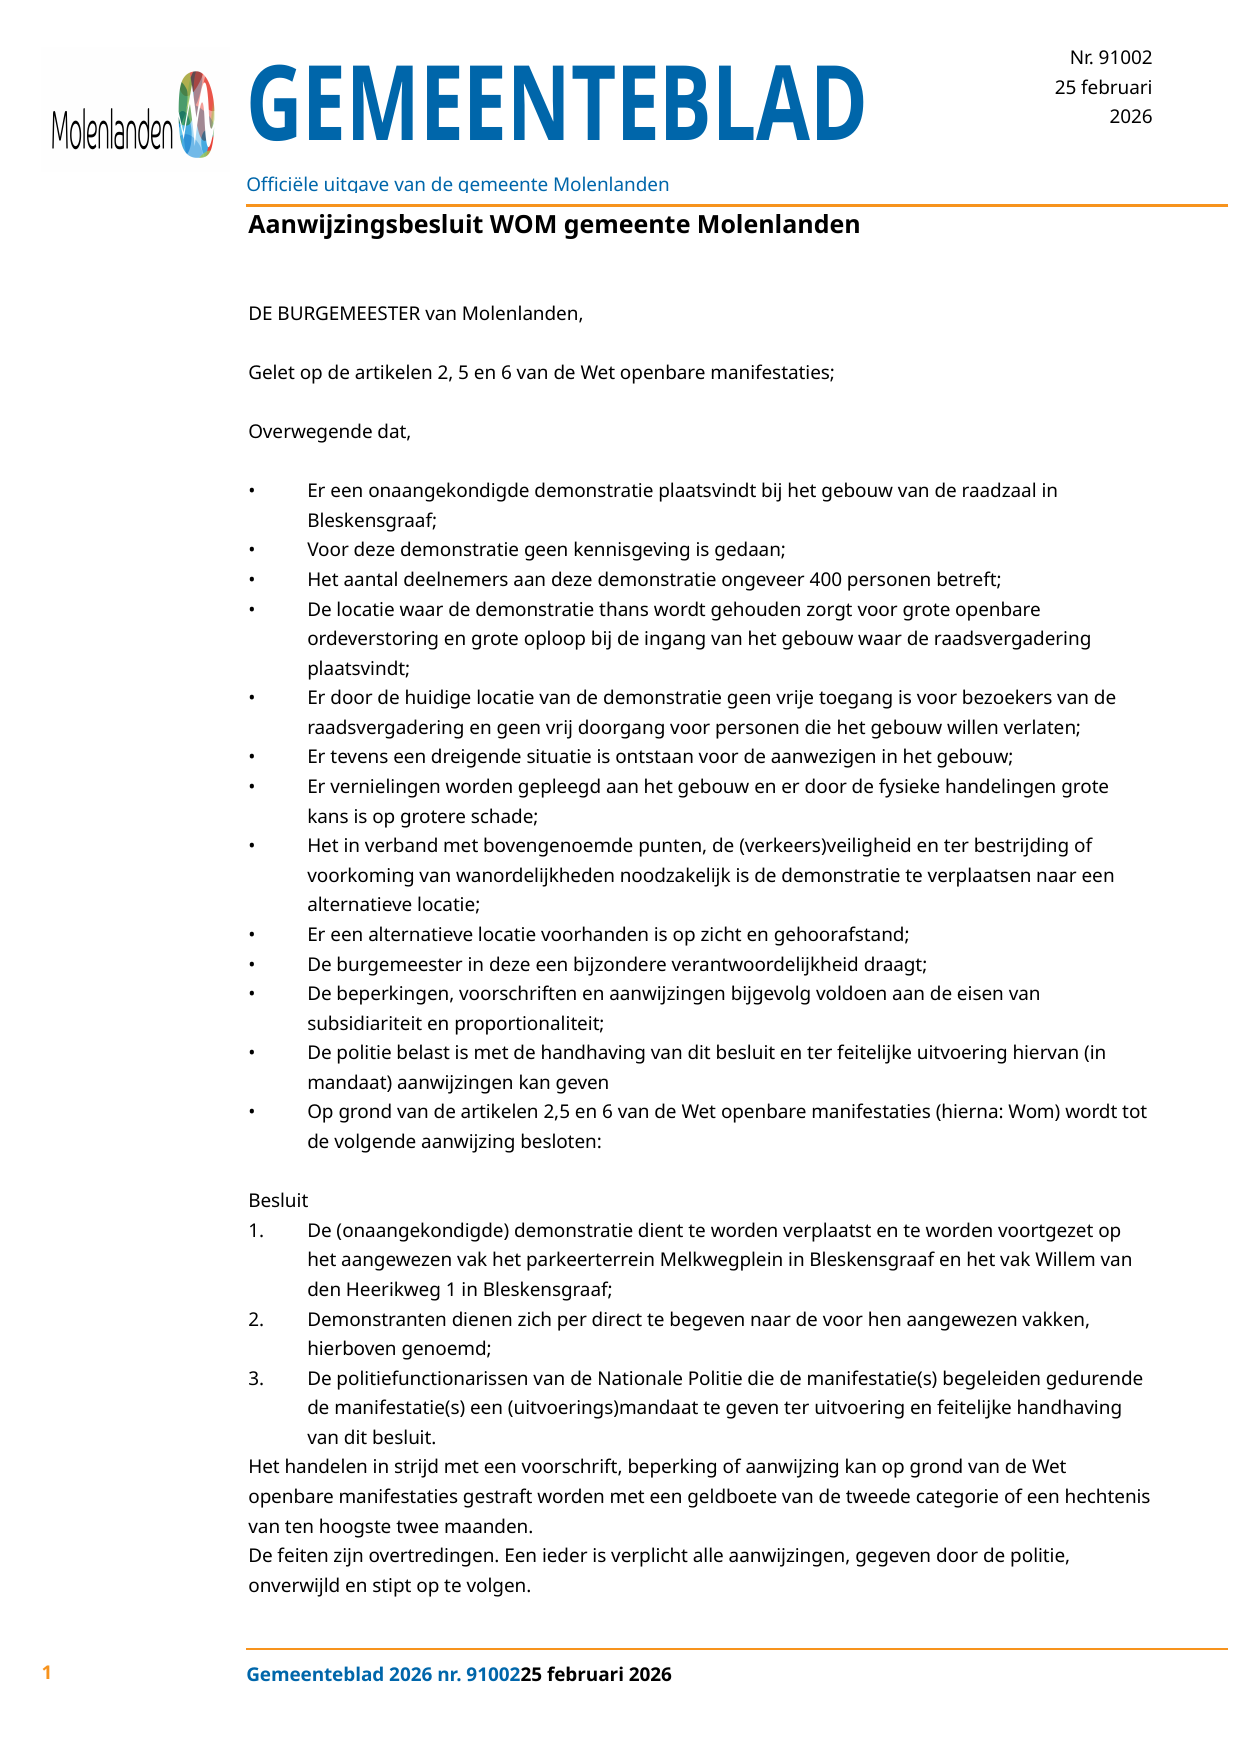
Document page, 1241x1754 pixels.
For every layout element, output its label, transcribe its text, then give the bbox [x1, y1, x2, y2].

list Er een alternatieve locatie voorhanden is op zicht en gehoorafstand; [248, 921, 1152, 947]
list Er door de huidige locatie van de demonstratie geen vrije toegang is voor bezoekers van de raadsvergadering en geen vrij doorgang voor personen die het gebouw willen verlaten; [248, 684, 1152, 740]
text De feiten zijn overtredingen. Een ieder is verplicht alle aanwijzingen, gegeven door de politie, onverwijld en stipt op te volgen. [248, 1542, 1152, 1598]
list De beperkingen, voorschriften en aanwijzingen bijgevolg voldoen aan de eisen van subsidiariteit en proportionaliteit; [248, 980, 1152, 1036]
list Er tevens een dreigende situatie is ontstaan voor de aanwezigen in het gebouw; [248, 744, 1152, 769]
list De (onaangekondigde) demonstratie dient te worden verplaatst en te worden voortgezet op het aangewezen vak het parkeerterrein Melkwegplein in Bleskensgraaf en het vak Willem van den Heerikweg 1 in Bleskensgraaf; [248, 1217, 1152, 1302]
text Overwegende dat, [248, 418, 1152, 444]
text Besluit [248, 1187, 1152, 1213]
text DE BURGEMEESTER van Molenlanden, [248, 300, 1152, 326]
text Het handelen in strijd met een voorschrift, beperking of aanwijzing kan op grond van de Wet openbare manifestaties gestraft worden met een geldboete van de tweede categorie of een hechtenis van ten hoogste twee maanden. [248, 1454, 1152, 1538]
list Op grond van de artikelen 2,5 en 6 van de Wet openbare manifestaties (hierna: Wom) wordt tot de volgende aanwijzing besloten: [248, 1099, 1152, 1154]
list Voor deze demonstratie geen kennisgeving is gedaan; [248, 537, 1152, 562]
list Demonstranten dienen zich per direct te begeven naar de voor hen aangewezen vakken, hierboven genoemd; [248, 1306, 1152, 1361]
text Gelet op de artikelen 2, 5 en 6 van de Wet openbare manifestaties; [248, 359, 1152, 385]
list De politiefunctionarissen van de Nationale Politie die de manifestatie(s) begeleiden gedurende de manifestatie(s) een (uitvoerings)mandaat te geven ter uitvoering en feitelijke handhaving van dit besluit. [248, 1365, 1152, 1450]
list Er een onaangekondigde demonstratie plaatsvindt bij het gebouw van de raadzaal in Bleskensgraaf; [248, 477, 1152, 533]
list De burgemeester in deze een bijzondere verantwoordelijkheid draagt; [248, 951, 1152, 976]
list Er vernielingen worden gepleegd aan het gebouw en er door de fysieke handelingen grote kans is op grotere schade; [248, 773, 1152, 828]
list Het in verband met bovengenoemde punten, de (verkeers)veiligheid en ter bestrijding of voorkoming van wanordelijkheden noodzakelijk is de demonstratie te verplaatsen naar een alternatieve locatie; [248, 832, 1152, 917]
picture [41, 47, 231, 172]
text Aanwijzingsbesluit WOM gemeente Molenlanden [248, 207, 1152, 241]
list De politie belast is met de handhaving van dit besluit en ter feitelijke uitvoering hiervan (in mandaat) aanwijzingen kan geven [248, 1039, 1152, 1095]
list De locatie waar de demonstratie thans wordt gehouden zorgt voor grote openbare ordeverstoring en grote oploop bij de ingang van het gebouw waar de raadsvergadering plaatsvindt; [248, 596, 1152, 681]
list Het aantal deelnemers aan deze demonstratie ongeveer 400 personen betreft; [248, 566, 1152, 592]
